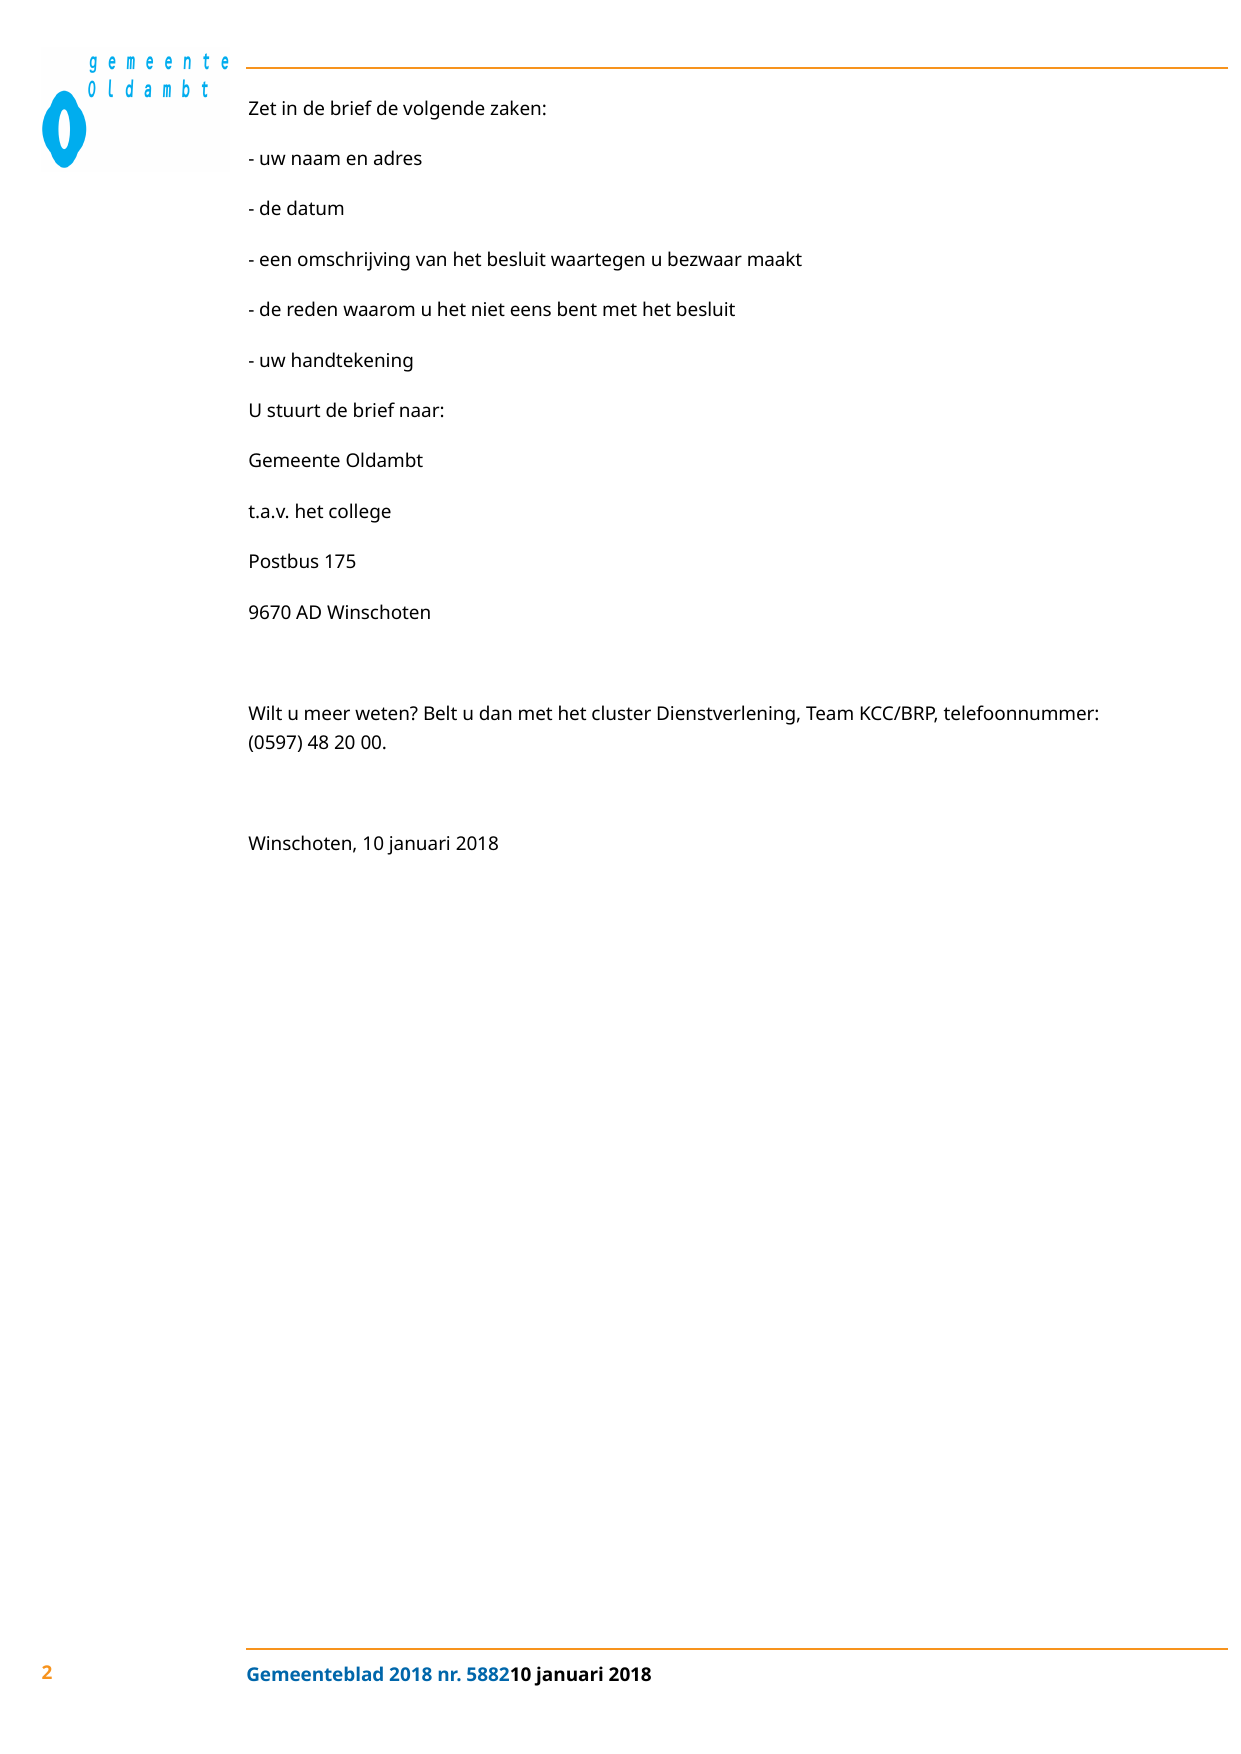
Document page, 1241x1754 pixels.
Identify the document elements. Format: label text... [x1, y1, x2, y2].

text Wilt u meer weten? Belt u dan met het cluster Dienstverlening, Team KCC/BRP, telefoonnummer: (0597) 48 20 00. [248, 700, 1152, 755]
text Postbus 175 [248, 548, 1152, 574]
picture [41, 47, 231, 172]
text Zet in de brief de volgende zaken: [248, 95, 1152, 121]
text - een omschrijving van het besluit waartegen u bezwaar maakt [248, 246, 1152, 272]
text Gemeente Oldambt [248, 448, 1152, 473]
text - uw naam en adres [248, 145, 1152, 171]
text 9670 AD Winschoten [248, 599, 1152, 625]
text - de datum [248, 196, 1152, 221]
text - de reden waarom u het niet eens bent met het besluit [248, 296, 1152, 322]
text U stuurt de brief naar: [248, 397, 1152, 423]
text Winschoten, 10 januari 2018 [248, 830, 1152, 856]
text t.a.v. het college [248, 498, 1152, 524]
text - uw handtekening [248, 347, 1152, 373]
